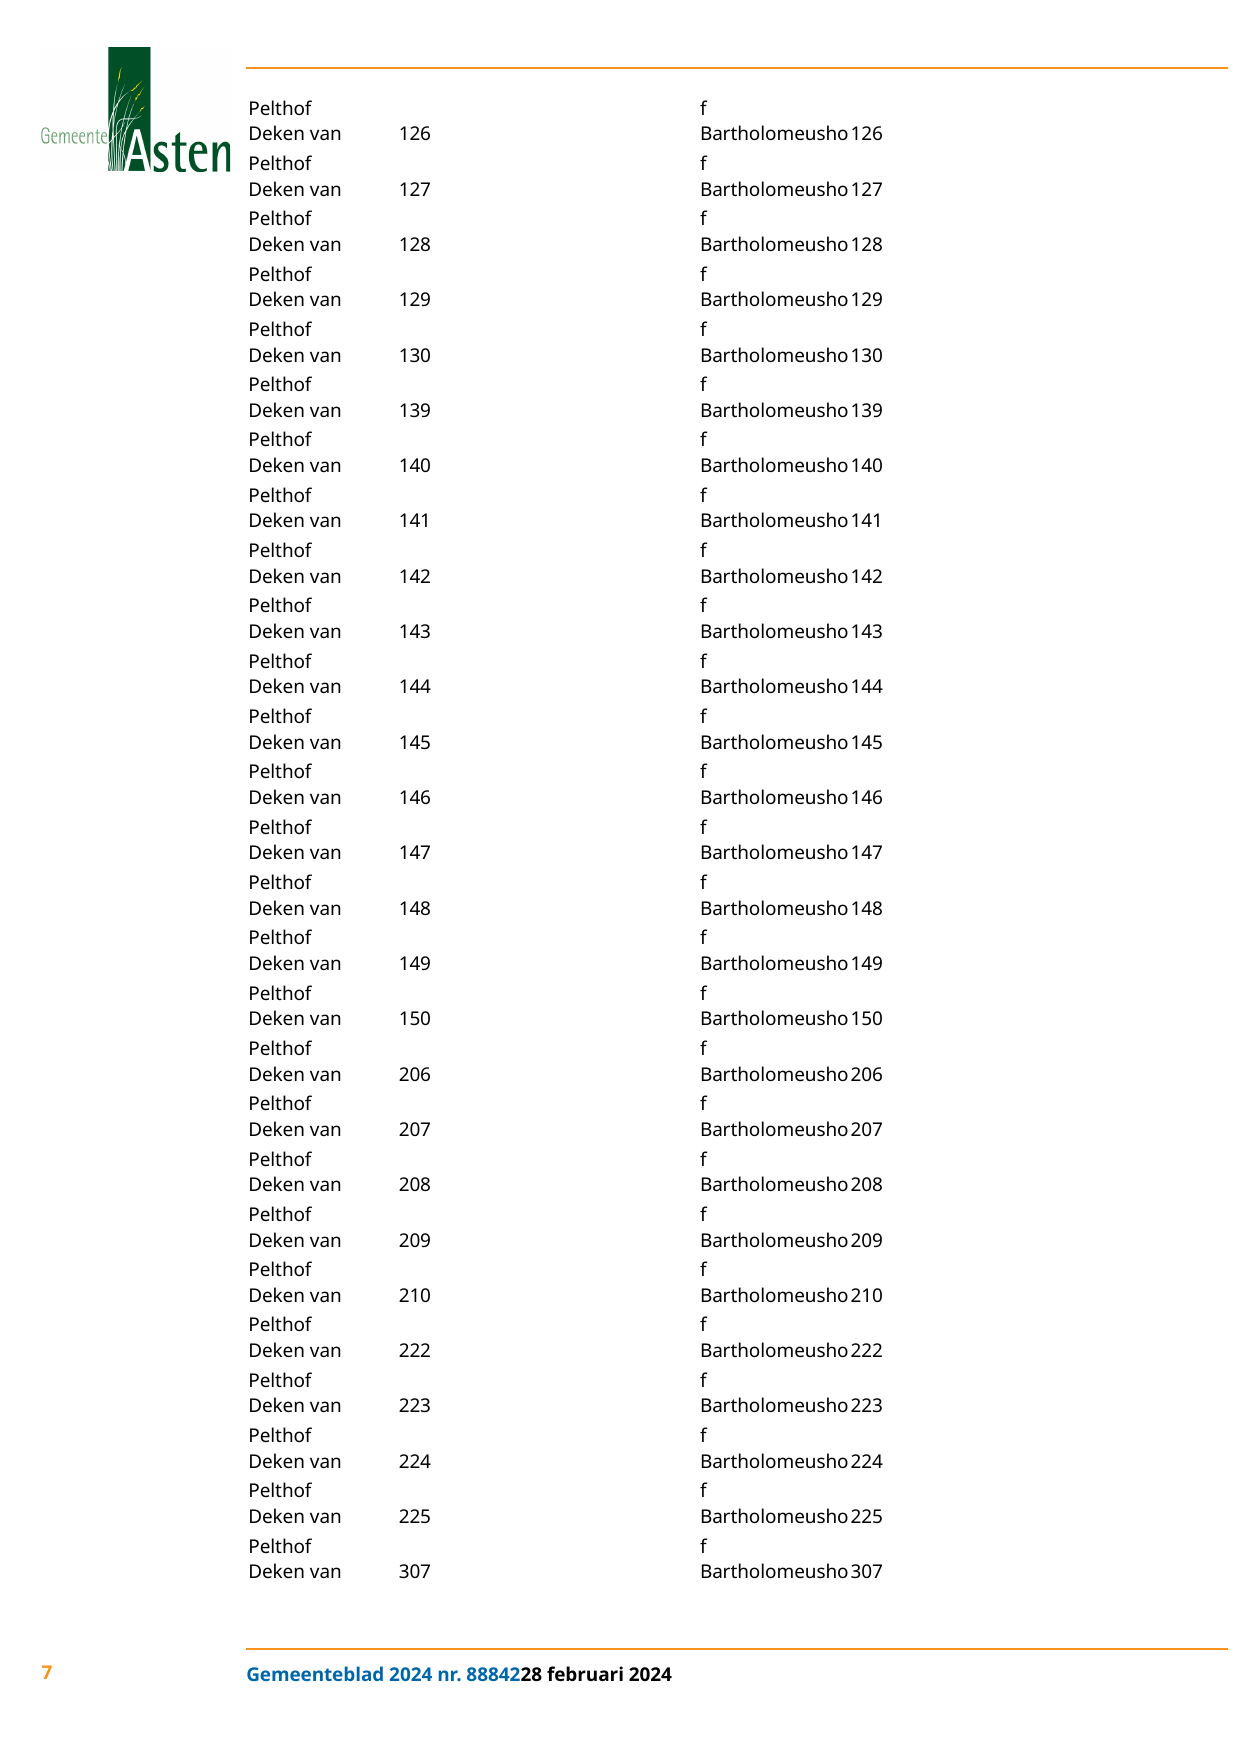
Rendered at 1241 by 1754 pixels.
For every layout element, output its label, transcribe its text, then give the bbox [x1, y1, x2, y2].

table_cell 150 [399, 1006, 549, 1061]
table_cell Bartholomeushof [700, 674, 850, 729]
table_cell [1001, 176, 1152, 231]
table_cell 139 [850, 397, 1001, 452]
table_cell Bartholomeushof [700, 950, 850, 1006]
table_cell [549, 121, 700, 176]
table_cell 127 [850, 176, 1001, 231]
table_cell [549, 674, 700, 729]
table_cell [1001, 1227, 1152, 1282]
table_cell Pelthof [248, 95, 398, 121]
table_cell Bartholomeushof [700, 729, 850, 784]
table_cell 143 [399, 618, 549, 674]
table_cell Deken van Pelthof [248, 1282, 398, 1337]
table_cell [549, 1006, 700, 1061]
table_cell 210 [850, 1282, 1001, 1337]
table_cell 142 [399, 563, 549, 618]
table_cell 145 [850, 729, 1001, 784]
table_cell [1001, 453, 1152, 508]
table_cell 128 [399, 231, 549, 286]
table_cell Deken van Pelthof [248, 121, 398, 176]
table_cell [1001, 121, 1152, 176]
table_cell [1001, 95, 1152, 121]
table_cell 147 [399, 840, 549, 895]
table_cell [1001, 1503, 1152, 1559]
table_cell 210 [399, 1282, 549, 1337]
table_cell [549, 895, 700, 950]
table_cell Bartholomeushof [700, 286, 850, 342]
table_cell Deken van Pelthof [248, 508, 398, 563]
table_cell Deken van Pelthof [248, 674, 398, 729]
table_cell 149 [399, 950, 549, 1006]
table_cell [549, 1338, 700, 1393]
table_cell 206 [399, 1061, 549, 1116]
table_cell Bartholomeushof [700, 1061, 850, 1116]
table_cell Deken van Pelthof [248, 1393, 398, 1448]
table_cell [549, 1393, 700, 1448]
table_cell 148 [850, 895, 1001, 950]
table_cell Bartholomeushof [700, 1171, 850, 1227]
table_cell 149 [850, 950, 1001, 1006]
table_cell Deken van Pelthof [248, 1227, 398, 1282]
table_cell 206 [850, 1061, 1001, 1116]
table_cell Bartholomeushof [700, 1227, 850, 1282]
table_cell [549, 729, 700, 784]
table_cell [1001, 840, 1152, 895]
table_cell Bartholomeushof [700, 1503, 850, 1559]
table_cell [1001, 1559, 1152, 1584]
table_cell [549, 397, 700, 452]
table_cell Deken van Pelthof [248, 895, 398, 950]
table_cell [1001, 1116, 1152, 1171]
table_cell [549, 176, 700, 231]
table_cell Deken van [248, 1559, 398, 1584]
table_cell Bartholomeushof [700, 121, 850, 176]
table_cell 209 [399, 1227, 549, 1282]
table_cell Bartholomeushof [700, 1116, 850, 1171]
table_cell 128 [850, 231, 1001, 286]
table_cell Bartholomeushof [700, 1393, 850, 1448]
table_cell Deken van Pelthof [248, 784, 398, 839]
table_cell 127 [399, 176, 549, 231]
table_cell [1001, 1448, 1152, 1503]
table_cell [549, 618, 700, 674]
table_cell 140 [399, 453, 549, 508]
table_cell [549, 286, 700, 342]
table_cell Deken van Pelthof [248, 1006, 398, 1061]
table_cell Deken van Pelthof [248, 1171, 398, 1227]
table_cell [1001, 950, 1152, 1006]
table_cell Deken van Pelthof [248, 231, 398, 286]
table_cell Deken van Pelthof [248, 1116, 398, 1171]
table_cell 224 [399, 1448, 549, 1503]
table_cell Deken van Pelthof [248, 729, 398, 784]
table_cell [1001, 1061, 1152, 1116]
table_cell 208 [850, 1171, 1001, 1227]
table_cell 130 [850, 342, 1001, 397]
table_cell 142 [850, 563, 1001, 618]
table_cell 207 [399, 1116, 549, 1171]
table_cell [1001, 618, 1152, 674]
table_cell [549, 1448, 700, 1503]
table_cell [549, 1061, 700, 1116]
table_cell Deken van Pelthof [248, 1503, 398, 1559]
table_cell Bartholomeushof [700, 840, 850, 895]
table_cell 225 [850, 1503, 1001, 1559]
table_cell [1001, 1171, 1152, 1227]
table_cell 224 [850, 1448, 1001, 1503]
picture [41, 47, 231, 172]
table_cell 144 [850, 674, 1001, 729]
table_cell 222 [850, 1338, 1001, 1393]
table_cell Bartholomeushof [700, 563, 850, 618]
table_cell Bartholomeushof [700, 895, 850, 950]
table_cell Bartholomeushof [700, 784, 850, 839]
table_cell Deken van Pelthof [248, 840, 398, 895]
table_cell 148 [399, 895, 549, 950]
table_cell Bartholomeushof [700, 231, 850, 286]
table_cell [549, 1559, 700, 1584]
table_cell [549, 1227, 700, 1282]
table_cell Bartholomeushof [700, 397, 850, 452]
table_cell [1001, 674, 1152, 729]
table_cell 223 [850, 1393, 1001, 1448]
table_cell Bartholomeusho [700, 1559, 850, 1584]
table_cell [1001, 895, 1152, 950]
table_cell Deken van Pelthof [248, 397, 398, 452]
table_cell [1001, 1338, 1152, 1393]
table_cell Deken van Pelthof [248, 950, 398, 1006]
table_cell Deken van Pelthof [248, 563, 398, 618]
table_cell Deken van Pelthof [248, 1448, 398, 1503]
table_cell [549, 1503, 700, 1559]
table_cell [549, 1116, 700, 1171]
table_cell [549, 453, 700, 508]
table_cell [1001, 342, 1152, 397]
table_cell Deken van Pelthof [248, 286, 398, 342]
table_cell 126 [399, 121, 549, 176]
table_cell 150 [850, 1006, 1001, 1061]
table_cell 208 [399, 1171, 549, 1227]
table_cell 147 [850, 840, 1001, 895]
table_cell Bartholomeushof [700, 1338, 850, 1393]
table_cell [1001, 286, 1152, 342]
table_cell [1001, 508, 1152, 563]
table_cell [1001, 729, 1152, 784]
table_cell 143 [850, 618, 1001, 674]
table_cell 139 [399, 397, 549, 452]
table_cell [1001, 231, 1152, 286]
table_cell [549, 231, 700, 286]
table_cell 130 [399, 342, 549, 397]
table_cell Deken van Pelthof [248, 1061, 398, 1116]
table_cell 223 [399, 1393, 549, 1448]
table_cell [850, 95, 1001, 121]
table_cell Bartholomeushof [700, 1006, 850, 1061]
table_cell Bartholomeushof [700, 453, 850, 508]
table_cell 209 [850, 1227, 1001, 1282]
table_cell f [700, 95, 850, 121]
table_cell [399, 95, 549, 121]
table_cell [549, 342, 700, 397]
table_cell [549, 508, 700, 563]
table_cell Deken van Pelthof [248, 1338, 398, 1393]
table_cell Bartholomeushof [700, 508, 850, 563]
table_cell 141 [850, 508, 1001, 563]
table_cell [1001, 397, 1152, 452]
table_cell 222 [399, 1338, 549, 1393]
table_cell [1001, 1282, 1152, 1337]
table_cell 129 [399, 286, 549, 342]
table_cell 144 [399, 674, 549, 729]
table_cell [549, 784, 700, 839]
table_cell Bartholomeushof [700, 176, 850, 231]
table_cell 140 [850, 453, 1001, 508]
table_cell [549, 563, 700, 618]
table_cell Deken van Pelthof [248, 618, 398, 674]
table_cell 129 [850, 286, 1001, 342]
table_cell Bartholomeushof [700, 342, 850, 397]
table_cell [1001, 784, 1152, 839]
table_cell [1001, 1006, 1152, 1061]
table_cell Deken van Pelthof [248, 176, 398, 231]
table_cell 146 [850, 784, 1001, 839]
table_cell Deken van Pelthof [248, 453, 398, 508]
table_cell [1001, 1393, 1152, 1448]
table_cell [1001, 563, 1152, 618]
table_cell Bartholomeushof [700, 1448, 850, 1503]
table_cell 207 [850, 1116, 1001, 1171]
table_cell 307 [850, 1559, 1001, 1584]
table_cell [549, 95, 700, 121]
table_cell [549, 1282, 700, 1337]
table_cell [549, 950, 700, 1006]
table_cell 225 [399, 1503, 549, 1559]
table_cell 145 [399, 729, 549, 784]
table_cell 141 [399, 508, 549, 563]
table_cell Bartholomeushof [700, 1282, 850, 1337]
table_cell 307 [399, 1559, 549, 1584]
table_cell 146 [399, 784, 549, 839]
table_cell [549, 1171, 700, 1227]
table_cell Deken van Pelthof [248, 342, 398, 397]
table_cell [549, 840, 700, 895]
table_cell Bartholomeushof [700, 618, 850, 674]
table_cell 126 [850, 121, 1001, 176]
